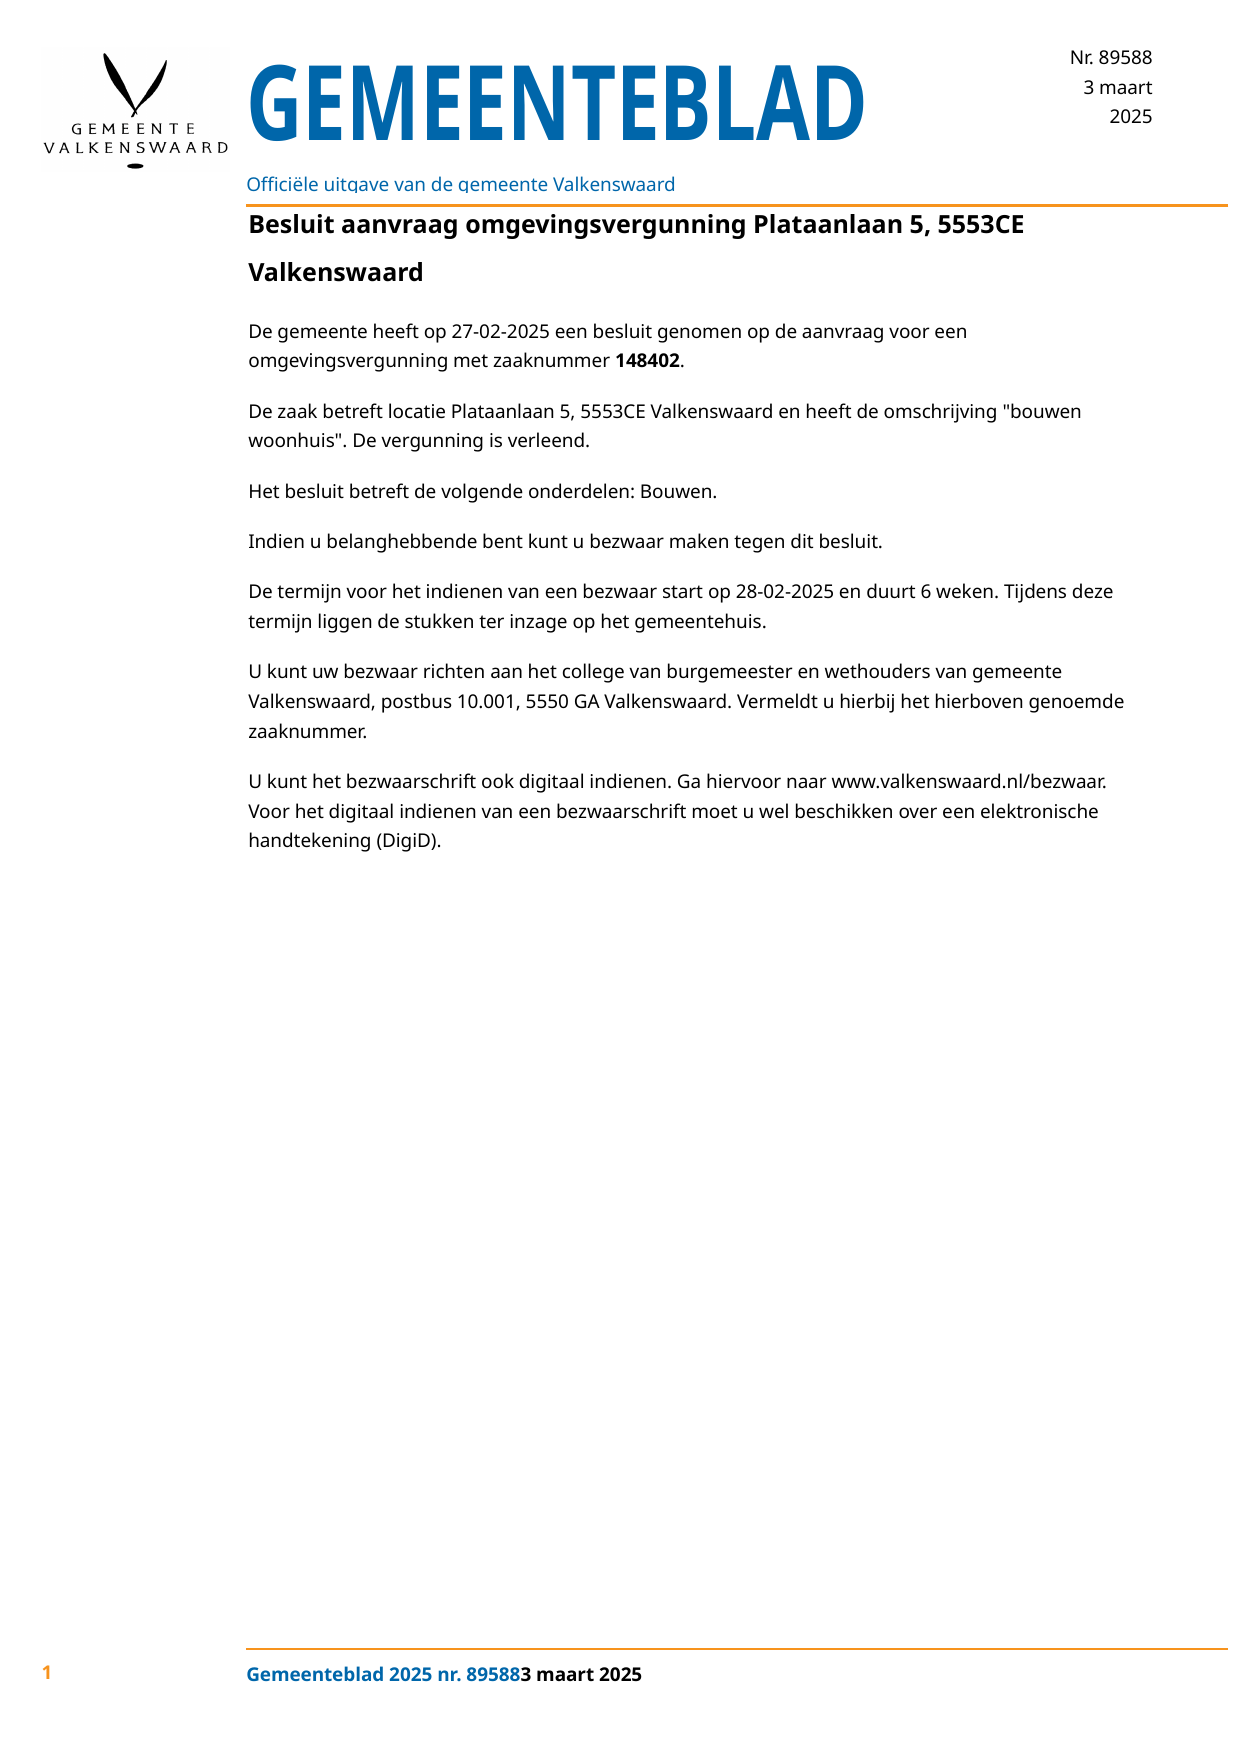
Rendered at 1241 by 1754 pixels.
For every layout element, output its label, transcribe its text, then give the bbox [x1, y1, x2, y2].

text Indien u belanghebbende bent kunt u bezwaar maken tegen dit besluit. [248, 528, 1152, 554]
text De zaak betreft locatie Plataanlaan 5, 5553CE Valkenswaard en heeft de omschrijving "bouwen woonhuis". De vergunning is verleend. [248, 398, 1152, 453]
picture [41, 47, 231, 172]
text Besluit aanvraag omgevingsvergunning Plataanlaan 5, 5553CE Valkenswaard [248, 207, 1152, 288]
text U kunt het bezwaarschrift ook digitaal indienen. Ga hiervoor naar www.valkenswaard.nl/bezwaar. Voor het digitaal indienen van een bezwaarschrift moet u wel beschikken over een elektronische handtekening (DigiD). [248, 768, 1152, 853]
text De termijn voor het indienen van een bezwaar start op 28-02-2025 en duurt 6 weken. Tijdens deze termijn liggen de stukken ter inzage op het gemeentehuis. [248, 579, 1152, 634]
text Het besluit betreft de volgende onderdelen: Bouwen. [248, 478, 1152, 504]
text De gemeente heeft op 27-02-2025 een besluit genomen op de aanvraag voor een omgevingsvergunning met zaaknummer 148402. [248, 318, 1152, 373]
text U kunt uw bezwaar richten aan het college van burgemeester en wethouders van gemeente Valkenswaard, postbus 10.001, 5550 GA Valkenswaard. Vermeldt u hierbij het hierboven genoemde zaaknummer. [248, 659, 1152, 744]
